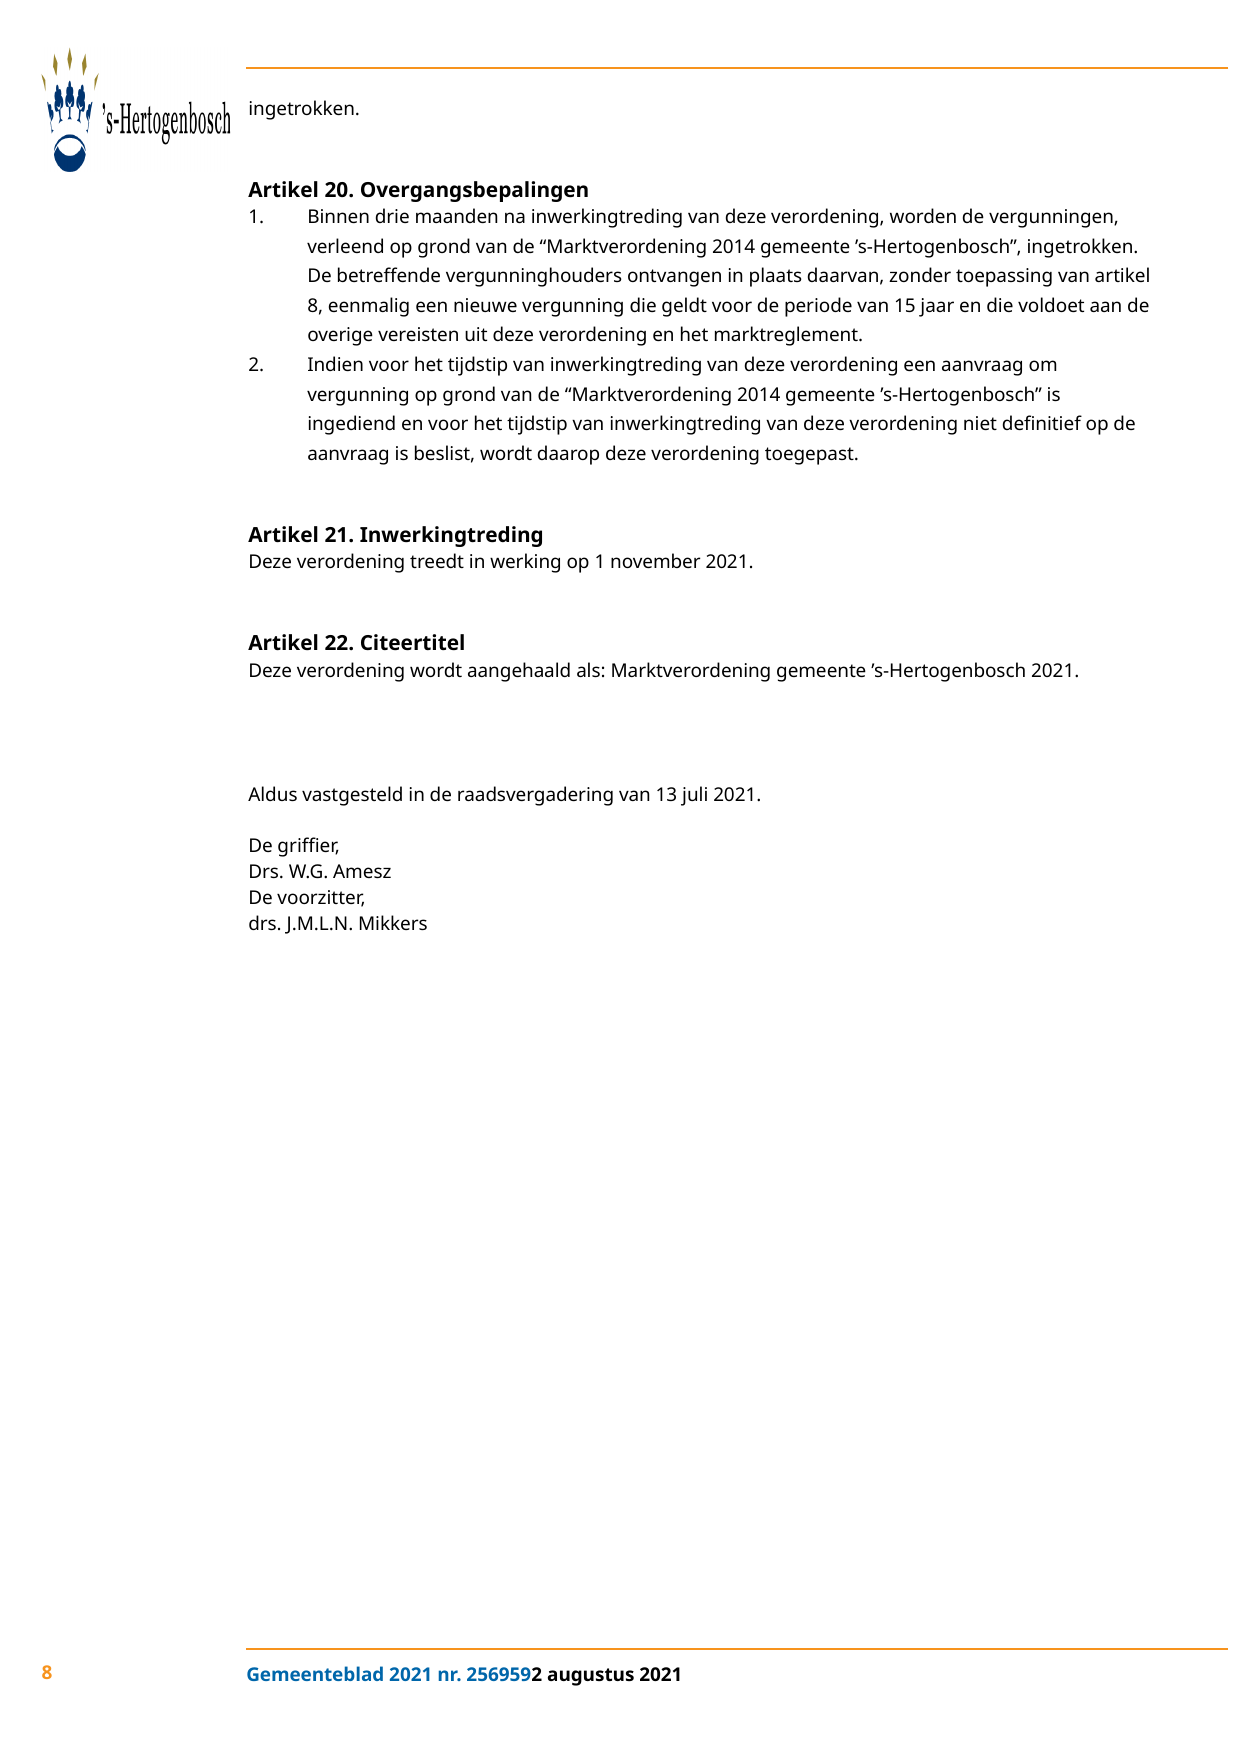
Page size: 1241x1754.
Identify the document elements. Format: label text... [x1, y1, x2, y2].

text De voorzitter, [248, 884, 1152, 910]
text Aldus vastgesteld in de raadsvergadering van 13 juli 2021. [248, 781, 1152, 807]
text De griffier, [248, 833, 1152, 858]
text Artikel 21. Inwerkingtreding [248, 520, 1152, 548]
text Deze verordening treedt in werking op 1 november 2021. [248, 548, 1152, 574]
text Drs. W.G. Amesz [248, 858, 1152, 884]
text Deze verordening wordt aangehaald als: Marktverordening gemeente ’s-Hertogenbosch 2021. [248, 657, 1152, 682]
text Artikel 20. Overgangsbepalingen [248, 175, 1152, 203]
picture [41, 47, 231, 172]
text drs. J.M.L.N. Mikkers [248, 910, 1152, 936]
list Indien voor het tijdstip van inwerkingtreding van deze verordening een aanvraag om vergunning op grond van de “Marktverordening 2014 gemeente ’s-Hertogenbosch” is ingediend en voor het tijdstip van inwerkingtreding van deze verordening niet definitief op de aanvraag is beslist, wordt daarop deze verordening toegepast. [248, 351, 1152, 466]
text Artikel 22. Citeertitel [248, 628, 1152, 657]
list Binnen drie maanden na inwerkingtreding van deze verordening, worden de vergunningen, verleend op grond van de “Marktverordening 2014 gemeente ’s-Hertogenbosch”, ingetrokken. De betreffende vergunninghouders ontvangen in plaats daarvan, zonder toepassing van artikel 8, eenmalig een nieuwe vergunning die geldt voor de periode van 15 jaar en die voldoet aan de overige vereisten uit deze verordening en het marktreglement. [248, 203, 1152, 347]
text ingetrokken. [248, 95, 1152, 121]
